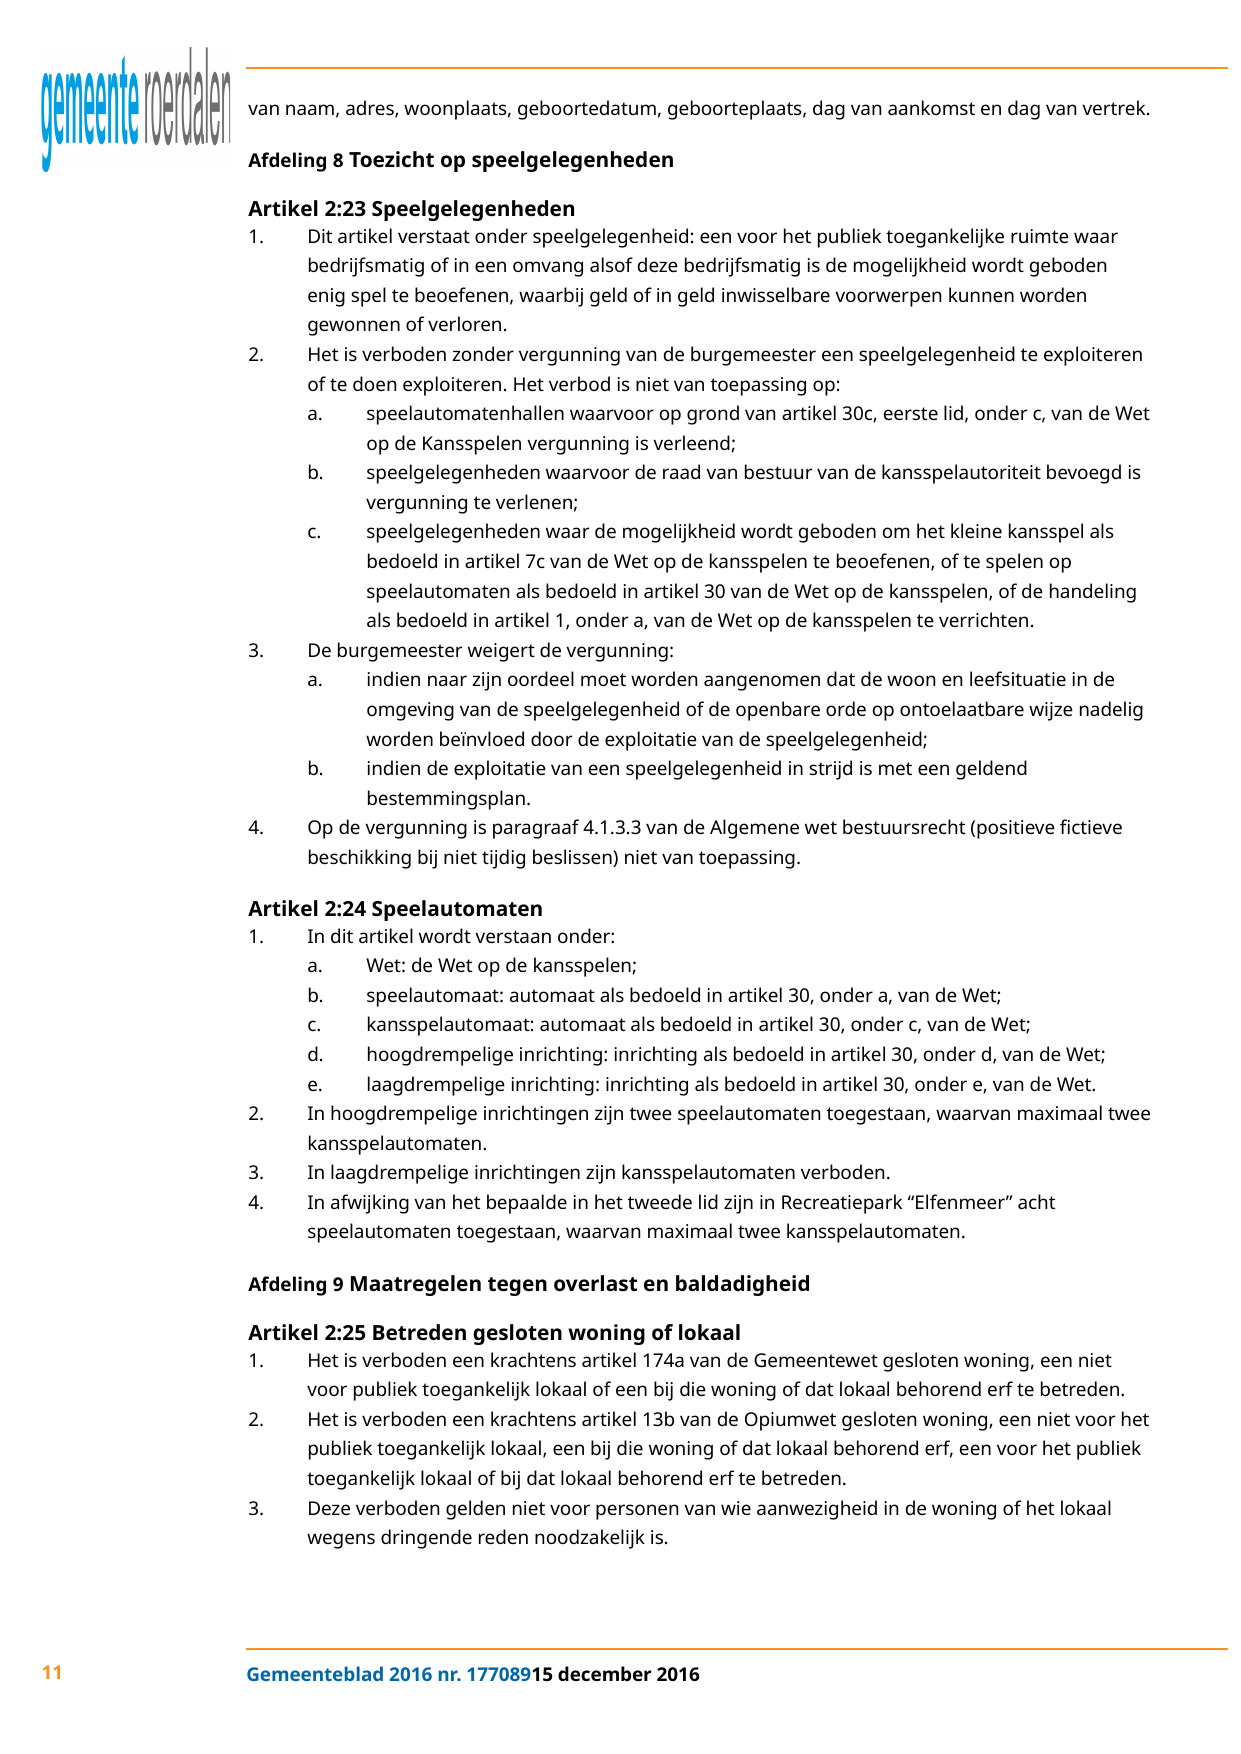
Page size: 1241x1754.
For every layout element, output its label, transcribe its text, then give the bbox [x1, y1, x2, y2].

list speelgelegenheden waar de mogelijkheid wordt geboden om het kleine kansspel als bedoeld in artikel 7c van de Wet op de kansspelen te beoefenen, of te spelen op speelautomaten als bedoeld in artikel 30 van de Wet op de kansspelen, of de handeling als bedoeld in artikel 1, onder a, van de Wet op de kansspelen te verrichten. [307, 519, 1152, 633]
picture [41, 47, 231, 172]
list hoogdrempelige inrichting: inrichting als bedoeld in artikel 30, onder d, van de Wet; [307, 1041, 1152, 1067]
text Afdeling 8 Toezicht op speelgelegenheden [248, 145, 1152, 173]
list De burgemeester weigert de vergunning: [248, 637, 1152, 663]
list kansspelautomaat: automaat als bedoeld in artikel 30, onder c, van de Wet; [307, 1012, 1152, 1037]
list In dit artikel wordt verstaan onder: [248, 923, 1152, 949]
text Artikel 2:25 Betreden gesloten woning of lokaal [248, 1318, 1152, 1347]
text van naam, adres, woonplaats, geboortedatum, geboorteplaats, dag van aankomst en dag van vertrek. [248, 95, 1152, 121]
text Artikel 2:24 Speelautomaten [248, 894, 1152, 923]
list Het is verboden een krachtens artikel 13b van de Opiumwet gesloten woning, een niet voor het publiek toegankelijk lokaal, een bij die woning of dat lokaal behorend erf, een voor het publiek toegankelijk lokaal of bij dat lokaal behorend erf te betreden. [248, 1406, 1152, 1491]
list laagdrempelige inrichting: inrichting als bedoeld in artikel 30, onder e, van de Wet. [307, 1071, 1152, 1097]
list Het is verboden een krachtens artikel 174a van de Gemeentewet gesloten woning, een niet voor publiek toegankelijk lokaal of een bij die woning of dat lokaal behorend erf te betreden. [248, 1347, 1152, 1402]
list Dit artikel verstaat onder speelgelegenheid: een voor het publiek toegankelijke ruimte waar bedrijfsmatig of in een omvang alsof deze bedrijfsmatig is de mogelijkheid wordt geboden enig spel te beoefenen, waarbij geld of in geld inwisselbare voorwerpen kunnen worden gewonnen of verloren. [248, 223, 1152, 337]
list In afwijking van het bepaalde in het tweede lid zijn in Recreatiepark “Elfenmeer” acht speelautomaten toegestaan, waarvan maximaal twee kansspelautomaten. [248, 1189, 1152, 1244]
list In laagdrempelige inrichtingen zijn kansspelautomaten verboden. [248, 1159, 1152, 1185]
list speelgelegenheden waarvoor de raad van bestuur van de kansspelautoriteit bevoegd is vergunning te verlenen; [307, 459, 1152, 515]
list Wet: de Wet op de kansspelen; [307, 952, 1152, 978]
text Artikel 2:23 Speelgelegenheden [248, 194, 1152, 223]
list Het is verboden zonder vergunning van de burgemeester een speelgelegenheid te exploiteren of te doen exploiteren. Het verbod is niet van toepassing op: [248, 341, 1152, 396]
picture [41, 134, 48, 172]
text Afdeling 9 Maatregelen tegen overlast en baldadigheid [248, 1269, 1152, 1297]
list indien naar zijn oordeel moet worden aangenomen dat de woon en leefsituatie in de omgeving van de speelgelegenheid of de openbare orde op ontoelaatbare wijze nadelig worden beïnvloed door de exploitatie van de speelgelegenheid; [307, 667, 1152, 751]
list speelautomatenhallen waarvoor op grond van artikel 30c, eerste lid, onder c, van de Wet op de Kansspelen vergunning is verleend; [307, 400, 1152, 456]
list speelautomaat: automaat als bedoeld in artikel 30, onder a, van de Wet; [307, 982, 1152, 1008]
list In hoogdrempelige inrichtingen zijn twee speelautomaten toegestaan, waarvan maximaal twee kansspelautomaten. [248, 1100, 1152, 1156]
list indien de exploitatie van een speelgelegenheid in strijd is met een geldend bestemmingsplan. [307, 755, 1152, 811]
list Deze verboden gelden niet voor personen van wie aanwezigheid in de woning of het lokaal wegens dringende reden noodzakelijk is. [248, 1495, 1152, 1550]
list Op de vergunning is paragraaf 4.1.3.3 van de Algemene wet bestuursrecht (positieve fictieve beschikking bij niet tijdig beslissen) niet van toepassing. [248, 814, 1152, 870]
